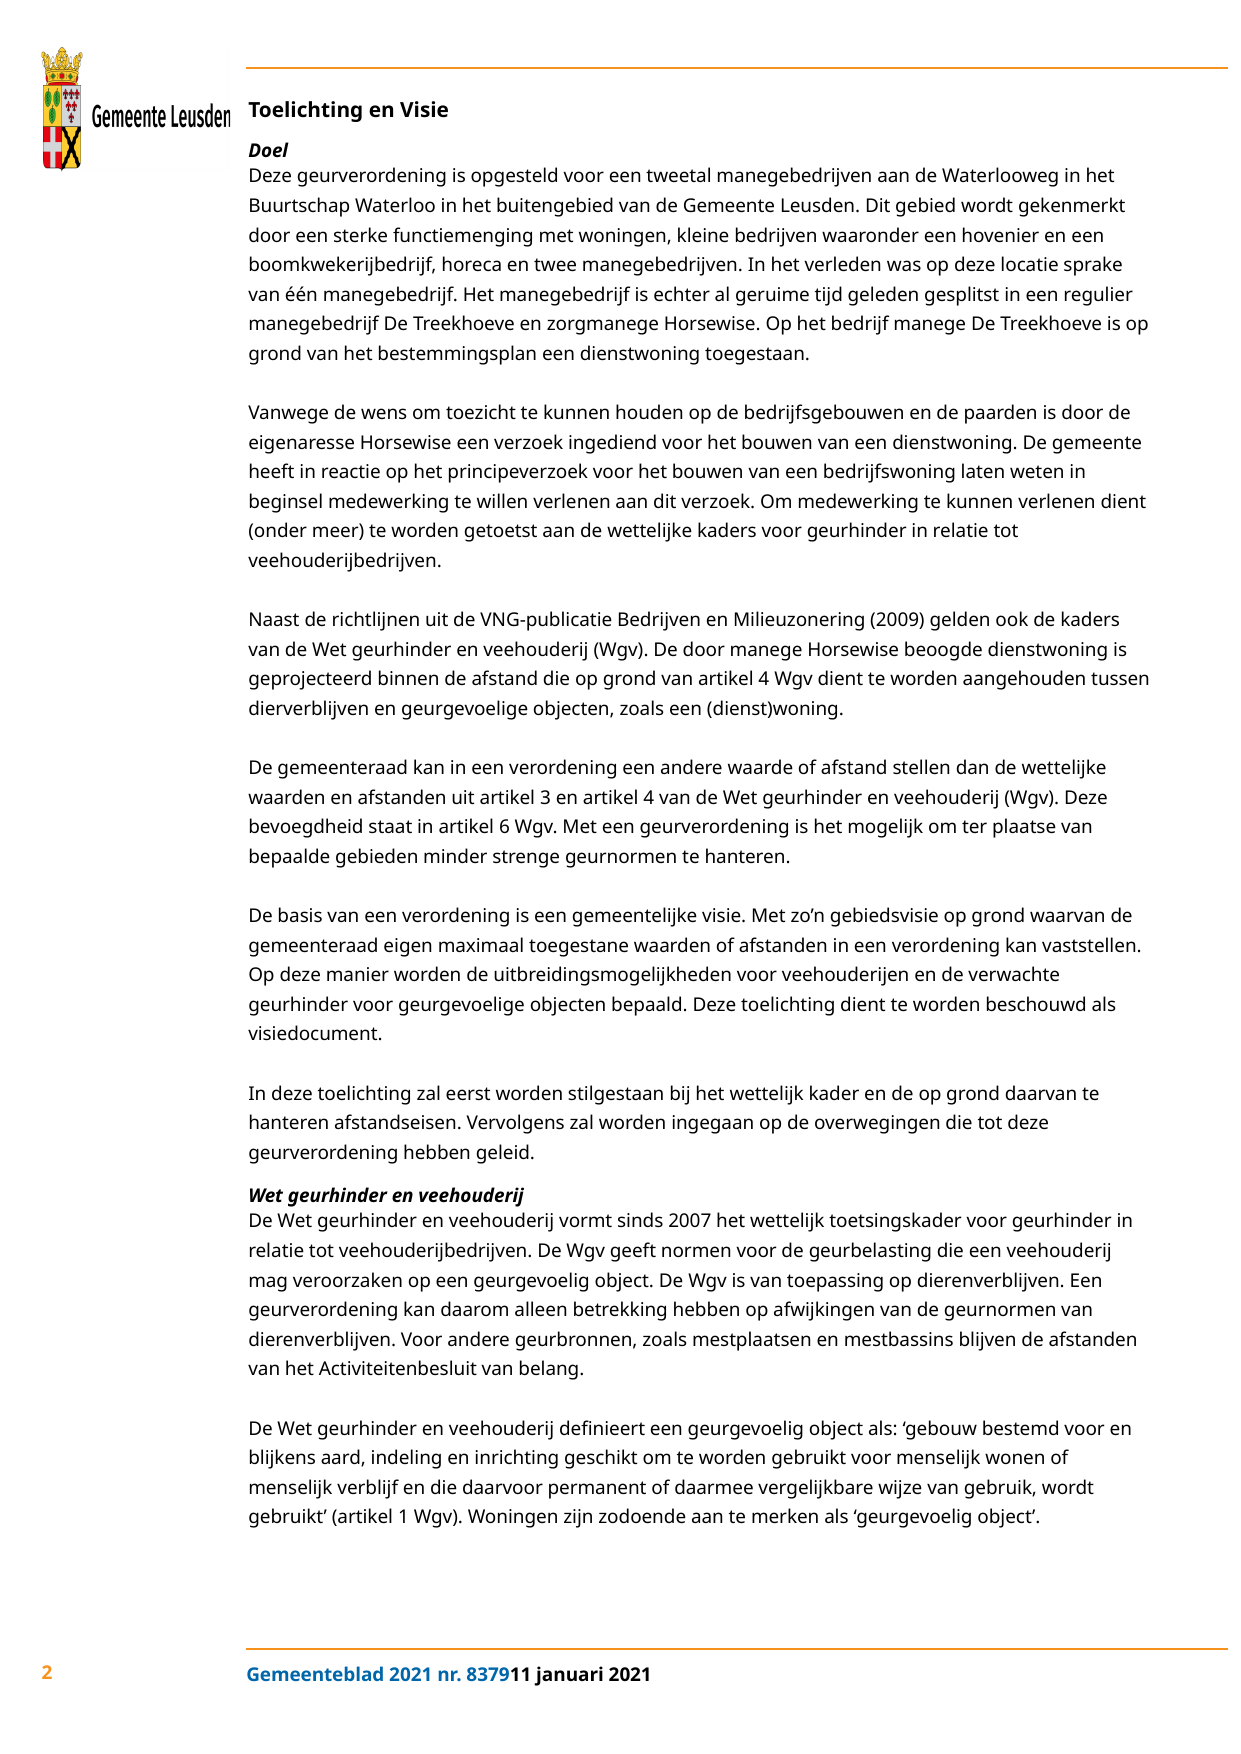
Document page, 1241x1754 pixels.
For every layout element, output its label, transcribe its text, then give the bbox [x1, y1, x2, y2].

text De gemeenteraad kan in een verordening een andere waarde of afstand stellen dan de wettelijke waarden en afstanden uit artikel 3 en artikel 4 van de Wet geurhinder en veehouderij (Wgv). Deze bevoegdheid staat in artikel 6 Wgv. Met een geurverordening is het mogelijk om ter plaatse van bepaalde gebieden minder strenge geurnormen te hanteren. [248, 754, 1152, 869]
text Vanwege de wens om toezicht te kunnen houden op de bedrijfsgebouwen en de paarden is door de eigenaresse Horsewise een verzoek ingediend voor het bouwen van een dienstwoning. De gemeente heeft in reactie op het principeverzoek voor het bouwen van een bedrijfswoning laten weten in beginsel medewerking te willen verlenen aan dit verzoek. Om medewerking te kunnen verlenen dient (onder meer) te worden getoetst aan de wettelijke kaders voor geurhinder in relatie tot veehouderijbedrijven. [248, 399, 1152, 573]
text Naast de richtlijnen uit de VNG-publicatie Bedrijven en Milieuzonering (2009) gelden ook de kaders van de Wet geurhinder en veehouderij (Wgv). De door manege Horsewise beoogde dienstwoning is geprojecteerd binnen de afstand die op grond van artikel 4 Wgv dient te worden aangehouden tussen dierverblijven en geurgevoelige objecten, zoals een (dienst)woning. [248, 606, 1152, 721]
text Doel [248, 137, 1152, 163]
text In deze toelichting zal eerst worden stilgestaan bij het wettelijk kader en de op grond daarvan te hanteren afstandseisen. Vervolgens zal worden ingegaan op de overwegingen die tot deze geurverordening hebben geleid. [248, 1080, 1152, 1164]
text De Wet geurhinder en veehouderij vormt sinds 2007 het wettelijk toetsingskader voor geurhinder in relatie tot veehouderijbedrijven. De Wgv geeft normen voor de geurbelasting die een veehouderij mag veroorzaken op een geurgevoelig object. De Wgv is van toepassing op dierenverblijven. Een geurverordening kan daarom alleen betrekking hebben op afwijkingen van de geurnormen van dierenverblijven. Voor andere geurbronnen, zoals mestplaatsen en mestbassins blijven de afstanden van het Activiteitenbesluit van belang. [248, 1208, 1152, 1381]
text Deze geurverordening is opgesteld voor een tweetal manegebedrijven aan de Waterlooweg in het Buurtschap Waterloo in het buitengebied van de Gemeente Leusden. Dit gebied wordt gekenmerkt door een sterke functiemenging met woningen, kleine bedrijven waaronder een hovenier en een boomkwekerijbedrijf, horeca en twee manegebedrijven. In het verleden was op deze locatie sprake van één manegebedrijf. Het manegebedrijf is echter al geruime tijd geleden gesplitst in een regulier manegebedrijf De Treekhoeve en zorgmanege Horsewise. Op het bedrijf manege De Treekhoeve is op grond van het bestemmingsplan een dienstwoning toegestaan. [248, 163, 1152, 366]
picture [41, 47, 231, 172]
text Toelichting en Visie [248, 95, 1152, 123]
text De basis van een verordening is een gemeentelijke visie. Met zo’n gebiedsvisie op grond waarvan de gemeenteraad eigen maximaal toegestane waarden of afstanden in een verordening kan vaststellen. Op deze manier worden de uitbreidingsmogelijkheden voor veehouderijen en de verwachte geurhinder voor geurgevoelige objecten bepaald. Deze toelichting dient te worden beschouwd als visiedocument. [248, 902, 1152, 1046]
text De Wet geurhinder en veehouderij definieert een geurgevoelig object als: ‘gebouw bestemd voor en blijkens aard, indeling en inrichting geschikt om te worden gebruikt voor menselijk wonen of menselijk verblijf en die daarvoor permanent of daarmee vergelijkbare wijze van gebruik, wordt gebruikt’ (artikel 1 Wgv). Woningen zijn zodoende aan te merken als ‘geurgevoelig object’. [248, 1415, 1152, 1529]
text Wet geurhinder en veehouderij [248, 1182, 1152, 1208]
